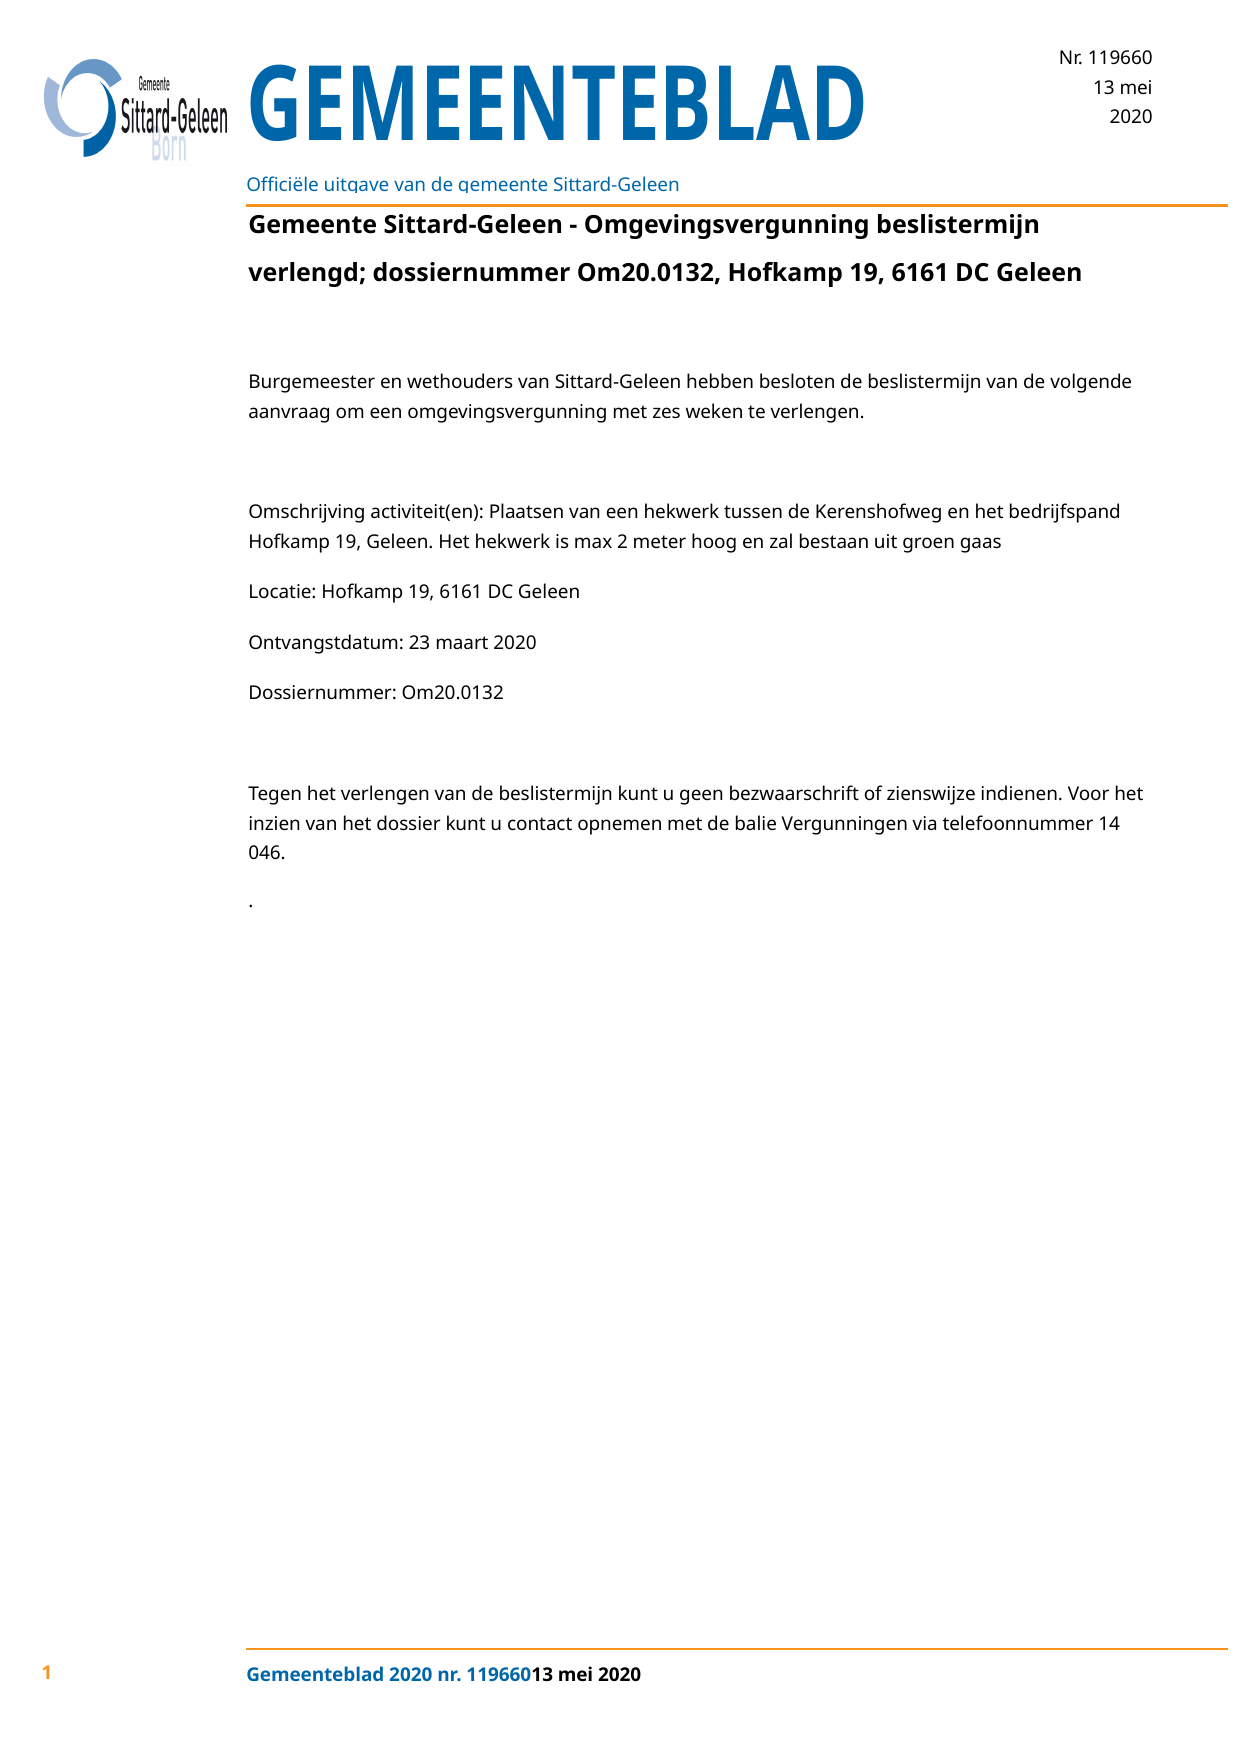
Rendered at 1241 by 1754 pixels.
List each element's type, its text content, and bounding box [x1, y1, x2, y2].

text Omschrijving activiteit(en): Plaatsen van een hekwerk tussen de Kerenshofweg en het bedrijfspand Hofkamp 19, Geleen. Het hekwerk is max 2 meter hoog en zal bestaan uit groen gaas [248, 499, 1152, 554]
text Tegen het verlengen van de beslistermijn kunt u geen bezwaarschrift of zienswijze indienen. Voor het inzien van het dossier kunt u contact opnemen met de balie Vergunningen via telefoonnummer 14 046. [248, 780, 1152, 865]
text Gemeente Sittard-Geleen - Omgevingsvergunning beslistermijn verlengd; dossiernummer Om20.0132, Hofkamp 19, 6161 DC Geleen [248, 207, 1152, 288]
text Burgemeester en wethouders van Sittard-Geleen hebben besloten de beslistermijn van de volgende aanvraag om een omgevingsvergunning met zes weken te verlengen. [248, 368, 1152, 424]
picture [41, 47, 231, 172]
text Ontvangstdatum: 23 maart 2020 [248, 629, 1152, 655]
text . [248, 887, 1152, 913]
text Locatie: Hofkamp 19, 6161 DC Geleen [248, 579, 1152, 604]
text Dossiernummer: Om20.0132 [248, 679, 1152, 705]
